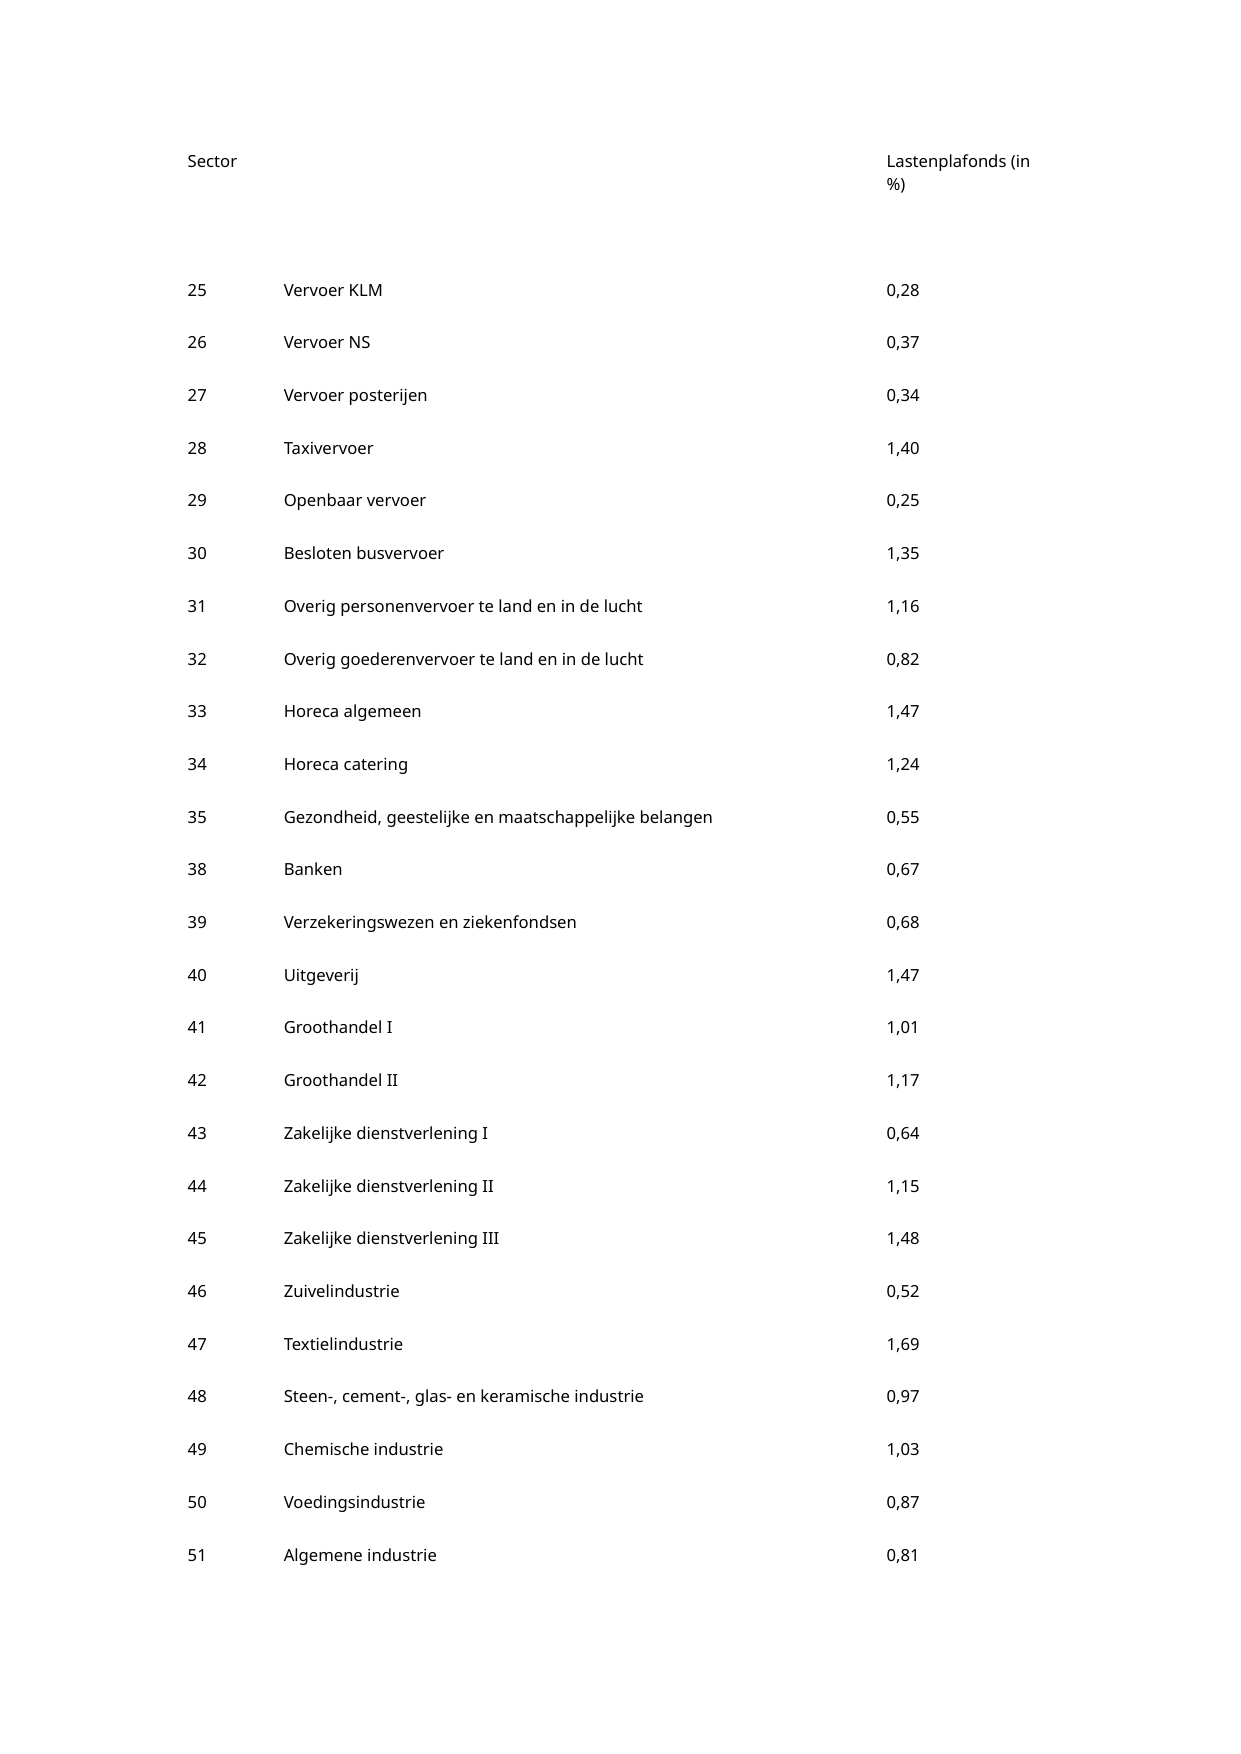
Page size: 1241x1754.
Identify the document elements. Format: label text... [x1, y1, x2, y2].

table_cell 1,03 [886, 1438, 1053, 1490]
table_cell 0,97 [886, 1385, 1053, 1438]
table_cell 41 [188, 1016, 283, 1069]
table_cell Openbaar vervoer [284, 489, 886, 542]
table_cell 44 [188, 1174, 283, 1227]
table_cell 0,64 [886, 1121, 1053, 1174]
table_cell Zakelijke dienstverlening I [284, 1121, 886, 1174]
table_header Sector [188, 150, 283, 225]
table_cell Algemene industrie [284, 1543, 886, 1596]
table_cell Vervoer KLM [284, 278, 886, 331]
table_cell Textielindustrie [284, 1332, 886, 1385]
table_cell 43 [188, 1121, 283, 1174]
table_cell Gezondheid, geestelijke en maatschappelijke belangen [284, 805, 886, 858]
table_cell 0,82 [886, 647, 1053, 700]
table_cell 0,81 [886, 1543, 1053, 1596]
table_cell Taxivervoer [284, 436, 886, 489]
table_cell 46 [188, 1280, 283, 1332]
table_cell Groothandel II [284, 1069, 886, 1121]
table_cell 1,15 [886, 1174, 1053, 1227]
table_cell Banken [284, 858, 886, 911]
table_cell 50 [188, 1490, 283, 1543]
table_cell Zakelijke dienstverlening III [284, 1227, 886, 1279]
table_cell Horeca catering [284, 753, 886, 805]
table_cell 39 [188, 911, 283, 963]
table_cell Verzekeringswezen en ziekenfondsen [284, 911, 886, 963]
table_cell 38 [188, 858, 283, 911]
table_cell Zakelijke dienstverlening II [284, 1174, 886, 1227]
table_cell 28 [188, 436, 283, 489]
table_cell Overig personenvervoer te land en in de lucht [284, 594, 886, 647]
table_cell 1,47 [886, 963, 1053, 1016]
table_cell Zuivelindustrie [284, 1280, 886, 1332]
table_cell 25 [188, 278, 283, 331]
table_cell 49 [188, 1438, 283, 1490]
table_cell 0,68 [886, 911, 1053, 963]
table_cell 0,34 [886, 384, 1053, 436]
table_cell 47 [188, 1332, 283, 1385]
table_cell 35 [188, 805, 283, 858]
table_cell 27 [188, 384, 283, 436]
table_cell 1,17 [886, 1069, 1053, 1121]
table_header [284, 150, 886, 225]
table_cell 29 [188, 489, 283, 542]
table_cell Uitgeverij [284, 963, 886, 1016]
table_cell [284, 225, 886, 278]
table_cell Chemische industrie [284, 1438, 886, 1490]
table_cell Groothandel I [284, 1016, 886, 1069]
table_cell 1,24 [886, 753, 1053, 805]
table_cell 33 [188, 700, 283, 752]
table_cell Vervoer NS [284, 331, 886, 383]
table_cell [886, 225, 1053, 278]
table_cell 0,67 [886, 858, 1053, 911]
table_cell 0,37 [886, 331, 1053, 383]
table_cell Steen-, cement-, glas- en keramische industrie [284, 1385, 886, 1438]
table_cell 26 [188, 331, 283, 383]
table_cell 1,16 [886, 594, 1053, 647]
table_cell 1,48 [886, 1227, 1053, 1279]
table_cell 32 [188, 647, 283, 700]
table_cell Besloten busvervoer [284, 542, 886, 594]
table_cell 1,40 [886, 436, 1053, 489]
table_cell 0,52 [886, 1280, 1053, 1332]
table_cell 30 [188, 542, 283, 594]
table_cell 0,25 [886, 489, 1053, 542]
table_header Lastenplafonds (in %) [886, 150, 1053, 225]
table_cell Overig goederenvervoer te land en in de lucht [284, 647, 886, 700]
table_cell Vervoer posterijen [284, 384, 886, 436]
table_cell 48 [188, 1385, 283, 1438]
table_cell [188, 225, 283, 278]
table_cell 34 [188, 753, 283, 805]
table_cell Horeca algemeen [284, 700, 886, 752]
table_cell 40 [188, 963, 283, 1016]
table_cell 0,28 [886, 278, 1053, 331]
table_cell 45 [188, 1227, 283, 1279]
table_cell 1,69 [886, 1332, 1053, 1385]
table_cell 42 [188, 1069, 283, 1121]
table_cell 1,01 [886, 1016, 1053, 1069]
table_cell 0,87 [886, 1490, 1053, 1543]
table_cell Voedingsindustrie [284, 1490, 886, 1543]
table_cell 1,35 [886, 542, 1053, 594]
table_cell 51 [188, 1543, 283, 1596]
table_cell 0,55 [886, 805, 1053, 858]
table_cell 1,47 [886, 700, 1053, 752]
table_cell 31 [188, 594, 283, 647]
